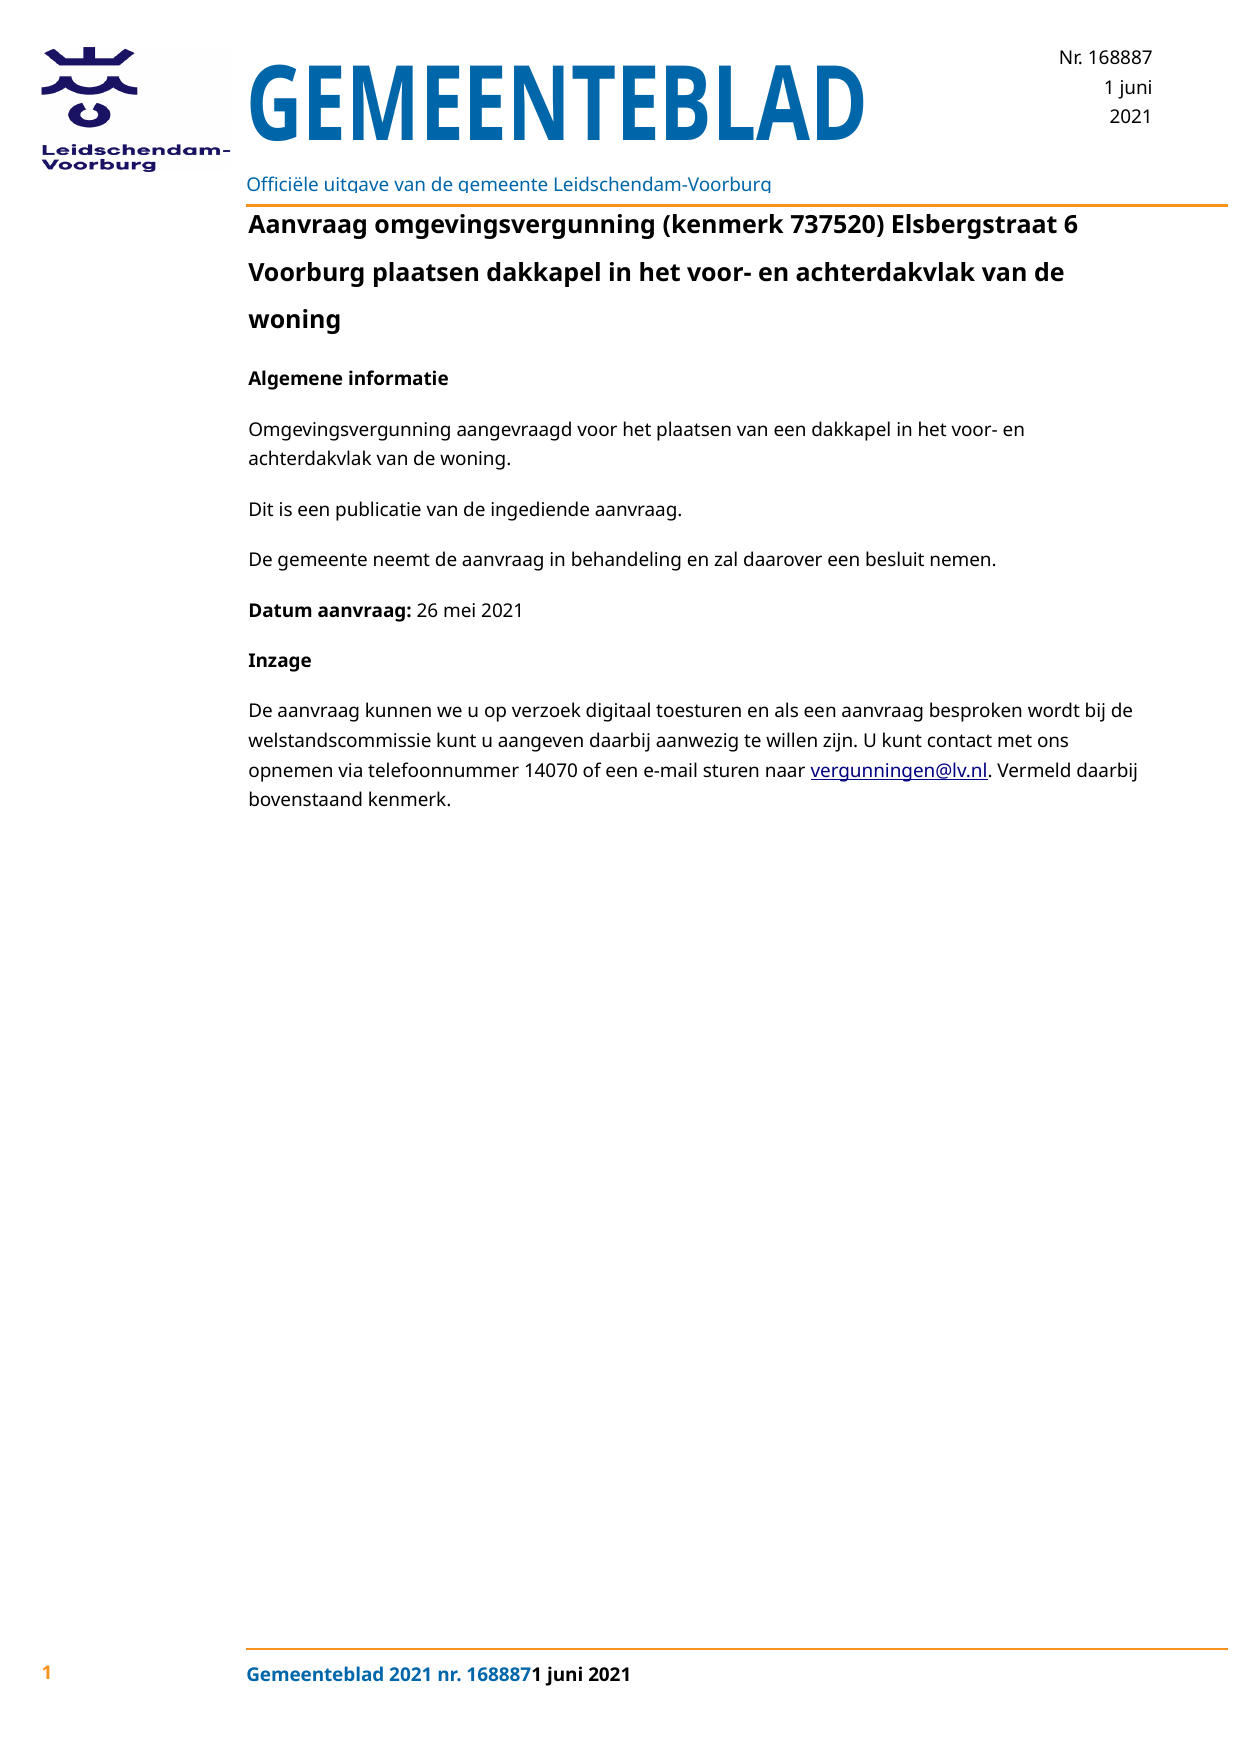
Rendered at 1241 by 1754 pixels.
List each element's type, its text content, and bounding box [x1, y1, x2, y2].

text Datum aanvraag: 26 mei 2021 [248, 597, 1152, 622]
picture [41, 47, 231, 172]
text Aanvraag omgevingsvergunning (kenmerk 737520) Elsbergstraat 6 Voorburg plaatsen dakkapel in het voor- en achterdakvlak van de woning [248, 207, 1152, 336]
text Inzage [248, 647, 1152, 673]
text De aanvraag kunnen we u op verzoek digitaal toesturen en als een aanvraag besproken wordt bij de welstandscommissie kunt u aangeven daarbij aanwezig te willen zijn. U kunt contact met ons opnemen via telefoonnummer 14070 of een e-mail sturen naar vergunningen@lv.nl. Vermeld daarbij bovenstaand kenmerk. [248, 698, 1152, 812]
text Omgevingsvergunning aangevraagd voor het plaatsen van een dakkapel in het voor- en achterdakvlak van de woning. [248, 416, 1152, 471]
text Dit is een publicatie van de ingediende aanvraag. [248, 496, 1152, 522]
text Algemene informatie [248, 366, 1152, 391]
text De gemeente neemt de aanvraag in behandeling en zal daarover een besluit nemen. [248, 546, 1152, 572]
